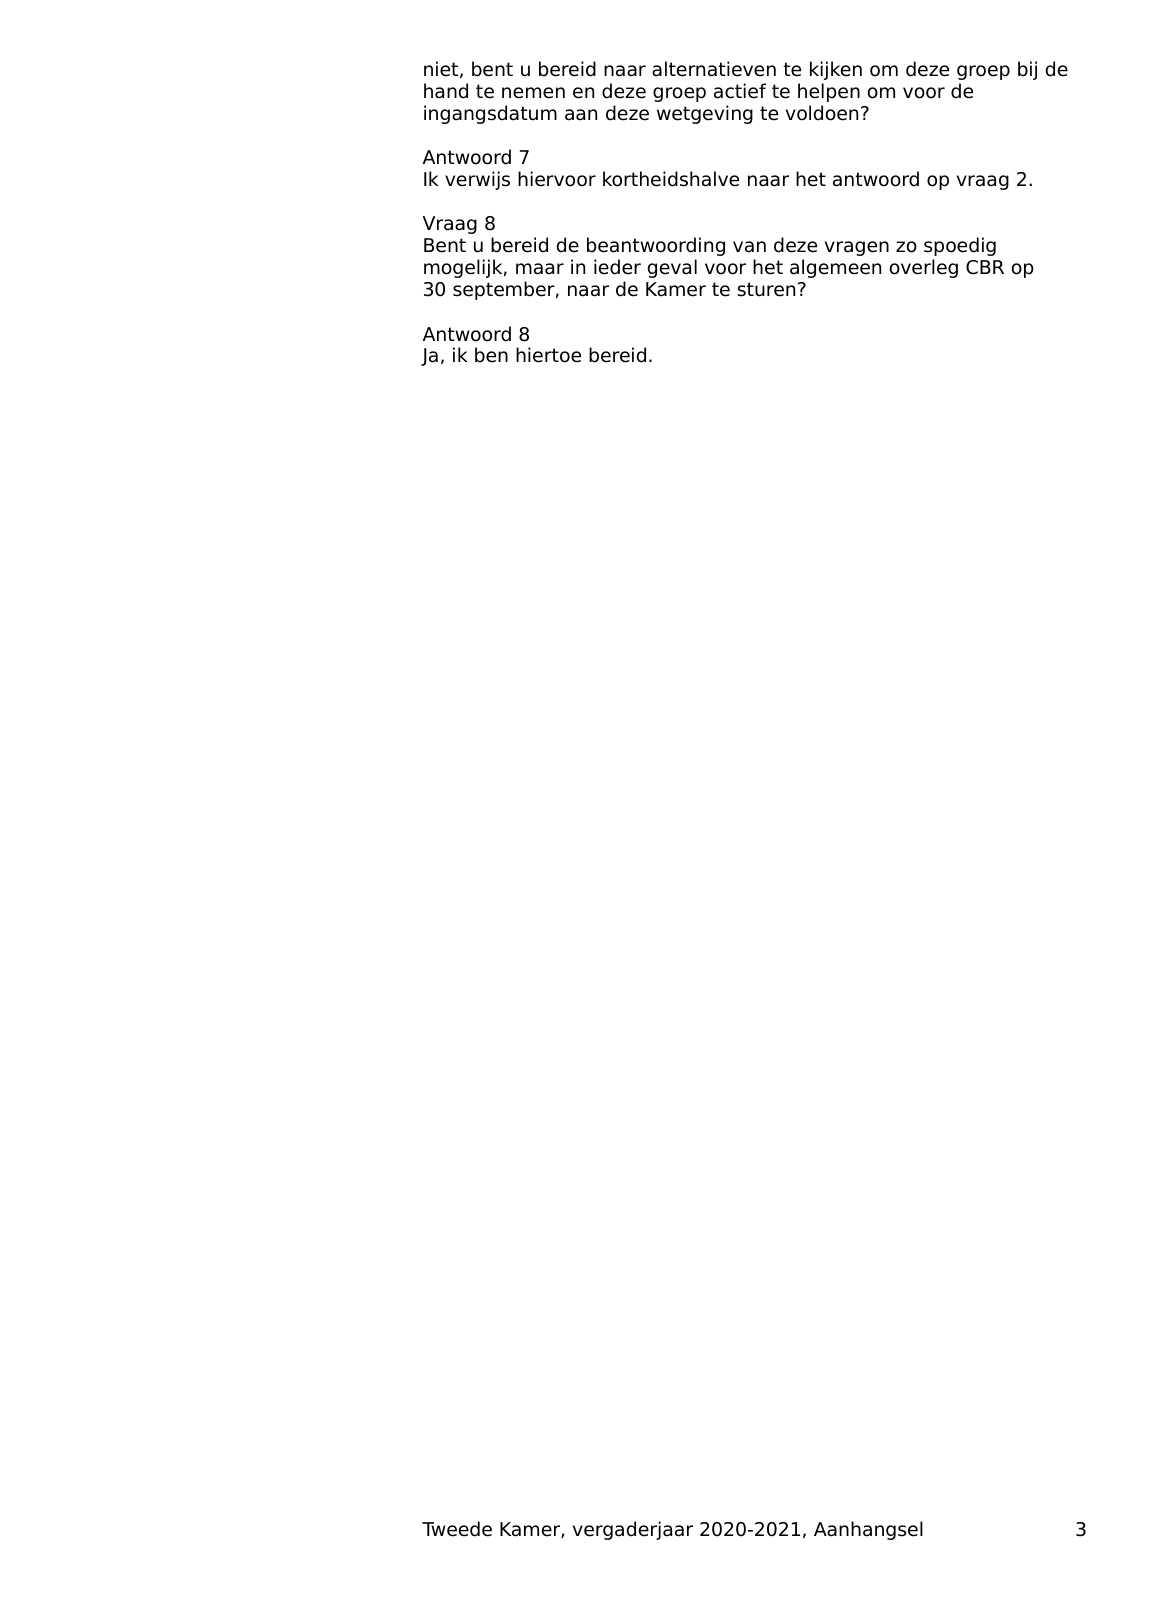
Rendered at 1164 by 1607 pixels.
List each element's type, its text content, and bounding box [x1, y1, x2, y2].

text niet, bent u bereid naar alternatieven te kijken om deze groep bij de hand te nemen en deze groep actief te helpen om voor de ingangsdatum aan deze wetgeving te voldoen? [422, 59, 1087, 125]
text Ik verwijs hiervoor kortheidshalve naar het antwoord op vraag 2. [422, 169, 1087, 191]
text Ja, ik ben hiertoe bereid. [422, 345, 1087, 367]
text Antwoord 8 [422, 323, 1087, 345]
text Bent u bereid de beantwoording van deze vragen zo spoedig mogelijk, maar in ieder geval voor het algemeen overleg CBR op 30 september, naar de Kamer te sturen? [422, 235, 1087, 301]
text Antwoord 7 [422, 147, 1087, 169]
text Vraag 8 [422, 213, 1087, 235]
